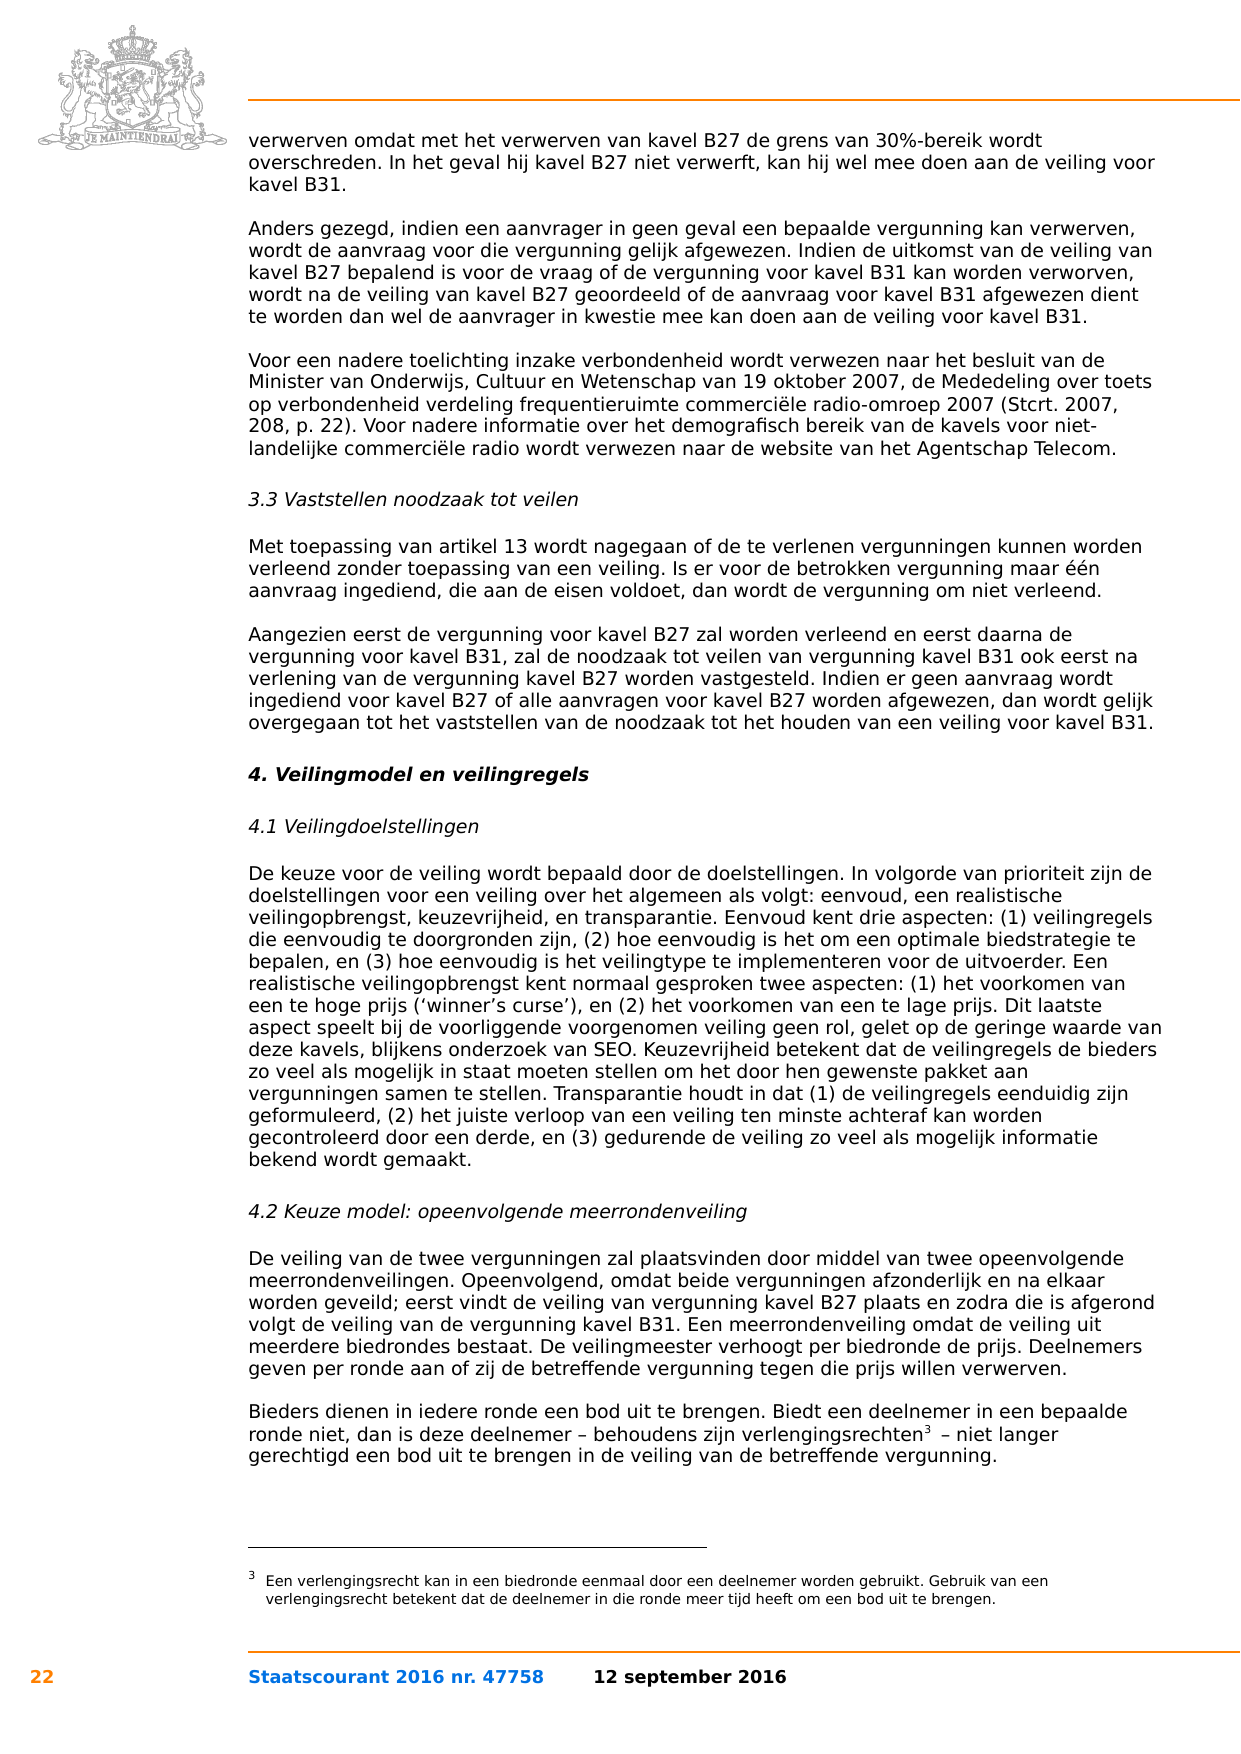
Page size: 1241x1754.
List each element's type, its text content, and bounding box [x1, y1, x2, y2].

text Bieders dienen in iedere ronde een bod uit te brengen. Biedt een deelnemer in een bepaalde ronde niet, dan is deze deelnemer – behoudens zijn verlengingsrechten – niet langer gerechtigd een bod uit te brengen in de veiling van de betreffende vergunning. [248, 1401, 1163, 1467]
subtitle 3.3 Vaststellen noodzaak tot veilen [248, 489, 1163, 511]
text verwerven omdat met het verwerven van kavel B27 de grens van 30%-bereik wordt overschreden. In het geval hij kavel B27 niet verwerft, kan hij wel mee doen aan de veiling voor kavel B31. [248, 130, 1163, 196]
subtitle 4.2 Keuze model: opeenvolgende meerrondenveiling [248, 1201, 1163, 1223]
picture [38, 25, 227, 150]
subtitle 4.1 Veilingdoelstellingen [248, 816, 1163, 838]
text Anders gezegd, indien een aanvrager in geen geval een bepaalde vergunning kan verwerven, wordt de aanvraag voor die vergunning gelijk afgewezen. Indien de uitkomst van de veiling van kavel B27 bepalend is voor de vraag of de vergunning voor kavel B31 kan worden verworven, wordt na de veiling van kavel B27 geoordeeld of de aanvraag voor kavel B31 afgewezen dient te worden dan wel de aanvrager in kwestie mee kan doen aan de veiling voor kavel B31. [248, 218, 1163, 328]
subtitle 4. Veilingmodel en veilingregels [248, 764, 1163, 786]
text Een verlengingsrecht kan in een biedronde eenmaal door een deelnemer worden gebruikt. Gebruik van een verlengingsrecht betekent dat de deelnemer in die ronde meer tijd heeft om een bod uit te brengen. [248, 1569, 1163, 1608]
text Voor een nadere toelichting inzake verbondenheid wordt verwezen naar het besluit van de Minister van Onderwijs, Cultuur en Wetenschap van 19 oktober 2007, de Mededeling over toets op verbondenheid verdeling frequentieruimte commerciële radio-omroep 2007 (Stcrt. 2007, 208, p. 22). Voor nadere informatie over het demografisch bereik van de kavels voor niet-landelijke commerciële radio wordt verwezen naar de website van het Agentschap Telecom. [248, 349, 1163, 459]
text De veiling van de twee vergunningen zal plaatsvinden door middel van twee opeenvolgende meerrondenveilingen. Opeenvolgend, omdat beide vergunningen afzonderlijk en na elkaar worden geveild; eerst vindt de veiling van vergunning kavel B27 plaats en zodra die is afgerond volgt de veiling van de vergunning kavel B31. Een meerrondenveiling omdat de veiling uit meerdere biedrondes bestaat. De veilingmeester verhoogt per biedronde de prijs. Deelnemers geven per ronde aan of zij de betreffende vergunning tegen die prijs willen verwerven. [248, 1248, 1163, 1379]
text De keuze voor de veiling wordt bepaald door de doelstellingen. In volgorde van prioriteit zijn de doelstellingen voor een veiling over het algemeen als volgt: eenvoud, een realistische veilingopbrengst, keuzevrijheid, en transparantie. Eenvoud kent drie aspecten: (1) veilingregels die eenvoudig te doorgronden zijn, (2) hoe eenvoudig is het om een optimale biedstrategie te bepalen, en (3) hoe eenvoudig is het veilingtype te implementeren voor de uitvoerder. Een realistische veilingopbrengst kent normaal gesproken twee aspecten: (1) het voorkomen van een te hoge prijs (‘winner’s curse’), en (2) het voorkomen van een te lage prijs. Dit laatste aspect speelt bij de voorliggende voorgenomen veiling geen rol, gelet op de geringe waarde van deze kavels, blijkens onderzoek van SEO. Keuzevrijheid betekent dat de veilingregels de bieders zo veel als mogelijk in staat moeten stellen om het door hen gewenste pakket aan vergunningen samen te stellen. Transparantie houdt in dat (1) de veilingregels eenduidig zijn geformuleerd, (2) het juiste verloop van een veiling ten minste achteraf kan worden gecontroleerd door een derde, en (3) gedurende de veiling zo veel als mogelijk informatie bekend wordt gemaakt. [248, 863, 1163, 1171]
text Aangezien eerst de vergunning voor kavel B27 zal worden verleend en eerst daarna de vergunning voor kavel B31, zal de noodzaak tot veilen van vergunning kavel B31 ook eerst na verlening van de vergunning kavel B27 worden vastgesteld. Indien er geen aanvraag wordt ingediend voor kavel B27 of alle aanvragen voor kavel B27 worden afgewezen, dan wordt gelijk overgegaan tot het vaststellen van de noodzaak tot het houden van een veiling voor kavel B31. [248, 624, 1163, 734]
text Met toepassing van artikel 13 wordt nagegaan of de te verlenen vergunningen kunnen worden verleend zonder toepassing van een veiling. Is er voor de betrokken vergunning maar één aanvraag ingediend, die aan de eisen voldoet, dan wordt de vergunning om niet verleend. [248, 536, 1163, 602]
